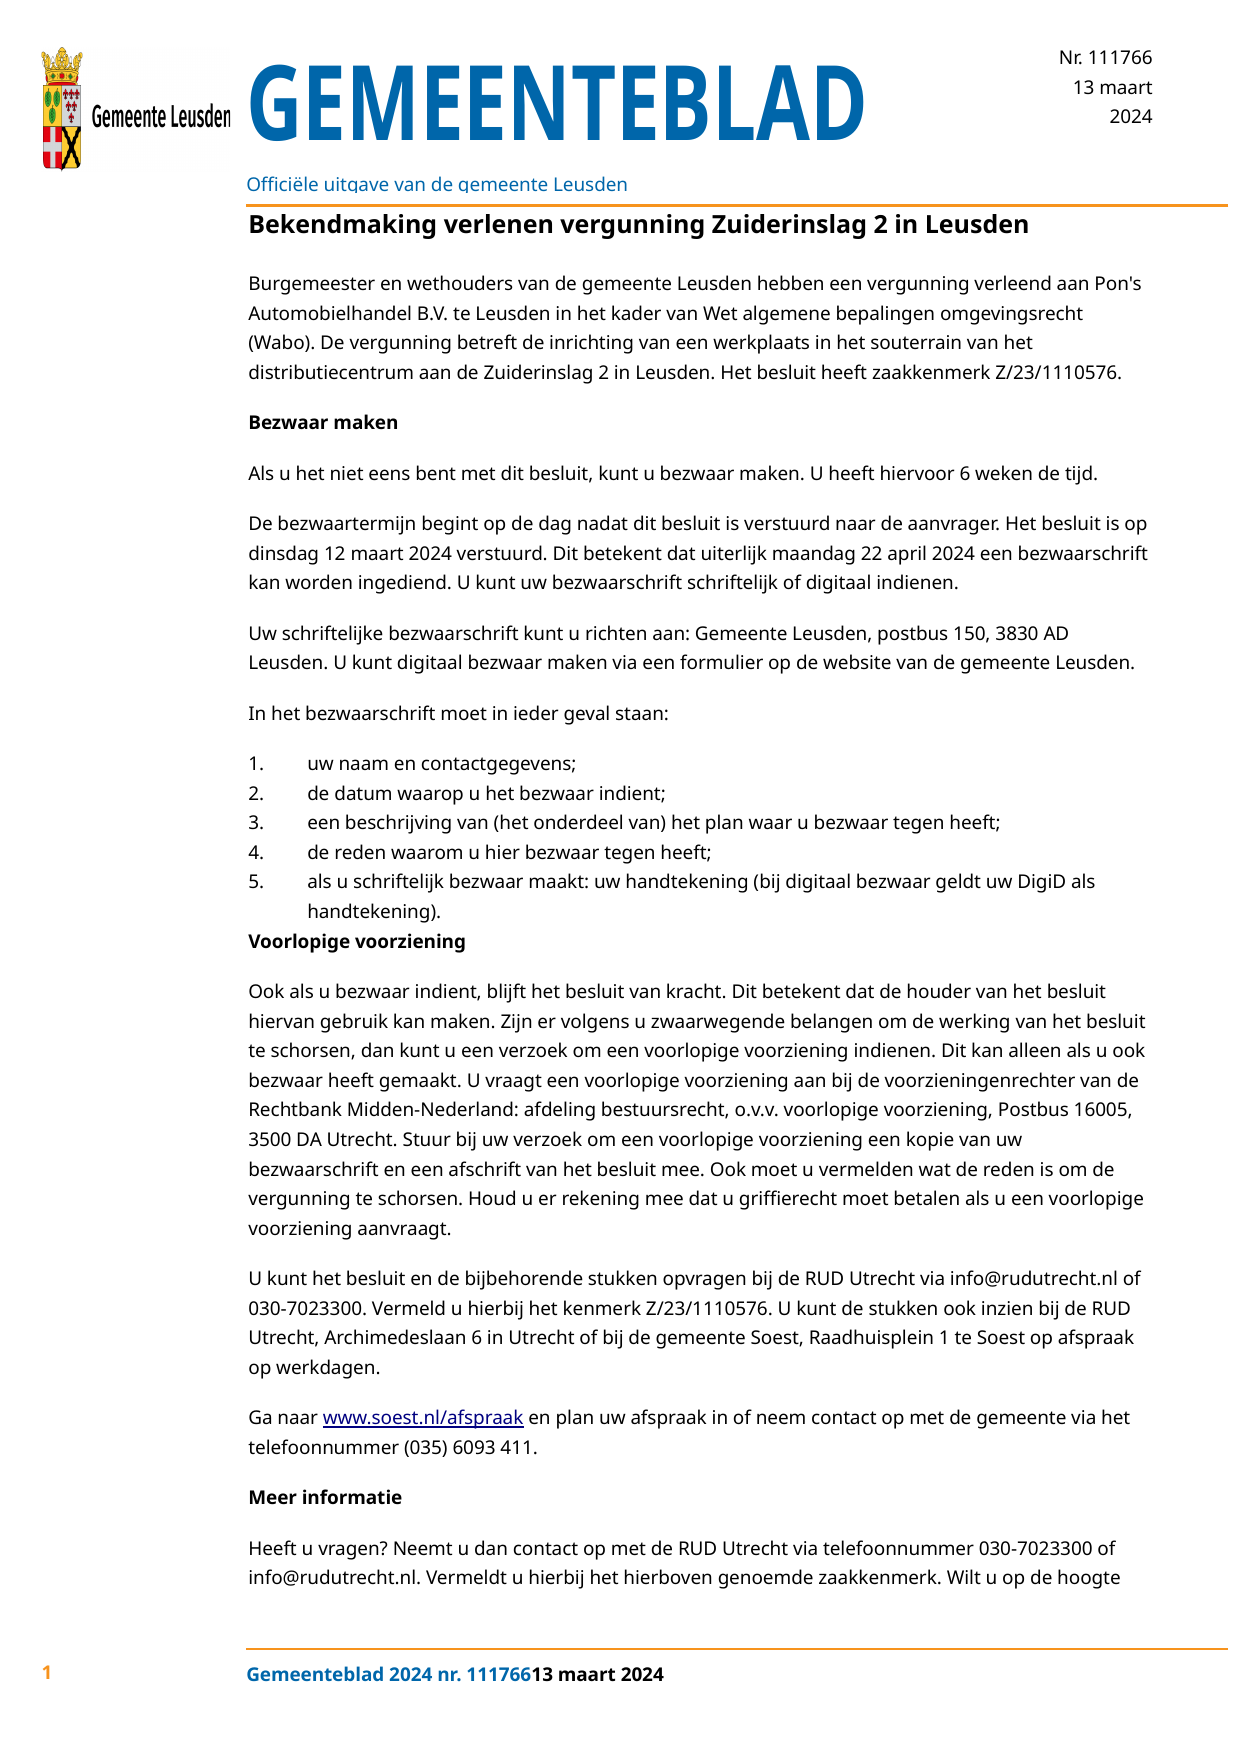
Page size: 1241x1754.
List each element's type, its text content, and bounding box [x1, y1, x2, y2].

text Burgemeester en wethouders van de gemeente Leusden hebben een vergunning verleend aan Pon's Automobielhandel B.V. te Leusden in het kader van Wet algemene bepalingen omgevingsrecht (Wabo). De vergunning betreft de inrichting van een werkplaats in het souterrain van het distributiecentrum aan de Zuiderinslag 2 in Leusden. Het besluit heeft zaakkenmerk Z/23/1110576. [248, 270, 1152, 385]
text Heeft u vragen? Neemt u dan contact op met de RUD Utrecht via telefoonnummer 030-7023300 of info@rudutrecht.nl. Vermeldt u hierbij het hierboven genoemde zaakkenmerk. Wilt u op de hoogte [248, 1535, 1152, 1590]
list als u schriftelijk bezwaar maakt: uw handtekening (bij digitaal bezwaar geldt uw DigiD als handtekening). [248, 869, 1152, 924]
text U kunt het besluit en de bijbehorende stukken opvragen bij de RUD Utrecht via info@rudutrecht.nl of 030-7023300. Vermeld u hierbij het kenmerk Z/23/1110576. U kunt de stukken ook inzien bij de RUD Utrecht, Archimedeslaan 6 in Utrecht of bij de gemeente Soest, Raadhuisplein 1 te Soest op afspraak op werkdagen. [248, 1265, 1152, 1380]
text In het bezwaarschrift moet in ieder geval staan: [248, 700, 1152, 726]
text Uw schriftelijke bezwaarschrift kunt u richten aan: Gemeente Leusden, postbus 150, 3830 AD Leusden. U kunt digitaal bezwaar maken via een formulier op de website van de gemeente Leusden. [248, 620, 1152, 675]
list uw naam en contactgegevens; [248, 750, 1152, 776]
text Bezwaar maken [248, 409, 1152, 435]
text Ga naar www.soest.nl/afspraak en plan uw afspraak in of neem contact op met de gemeente via het telefoonnummer (035) 6093 411. [248, 1404, 1152, 1460]
text Voorlopige voorziening [248, 928, 1152, 953]
text Bekendmaking verlenen vergunning Zuiderinslag 2 in Leusden [248, 207, 1152, 241]
picture [41, 47, 231, 172]
text De bezwaartermijn begint op de dag nadat dit besluit is verstuurd naar de aanvrager. Het besluit is op dinsdag 12 maart 2024 verstuurd. Dit betekent dat uiterlijk maandag 22 april 2024 een bezwaarschrift kan worden ingediend. U kunt uw bezwaarschrift schriftelijk of digitaal indienen. [248, 510, 1152, 595]
text Als u het niet eens bent met dit besluit, kunt u bezwaar maken. U heeft hiervoor 6 weken de tijd. [248, 460, 1152, 486]
text Meer informatie [248, 1484, 1152, 1510]
text Ook als u bezwaar indient, blijft het besluit van kracht. Dit betekent dat de houder van het besluit hiervan gebruik kan maken. Zijn er volgens u zwaarwegende belangen om de werking van het besluit te schorsen, dan kunt u een verzoek om een voorlopige voorziening indienen. Dit kan alleen als u ook bezwaar heeft gemaakt. U vraagt een voorlopige voorziening aan bij de voorzieningenrechter van de Rechtbank Midden-Nederland: afdeling bestuursrecht, o.v.v. voorlopige voorziening, Postbus 16005, 3500 DA Utrecht. Stuur bij uw verzoek om een voorlopige voorziening een kopie van uw bezwaarschrift en een afschrift van het besluit mee. Ook moet u vermelden wat de reden is om de vergunning te schorsen. Houd u er rekening mee dat u griffierecht moet betalen als u een voorlopige voorziening aanvraagt. [248, 978, 1152, 1241]
list de datum waarop u het bezwaar indient; [248, 780, 1152, 806]
list de reden waarom u hier bezwaar tegen heeft; [248, 839, 1152, 865]
list een beschrijving van (het onderdeel van) het plan waar u bezwaar tegen heeft; [248, 809, 1152, 835]
